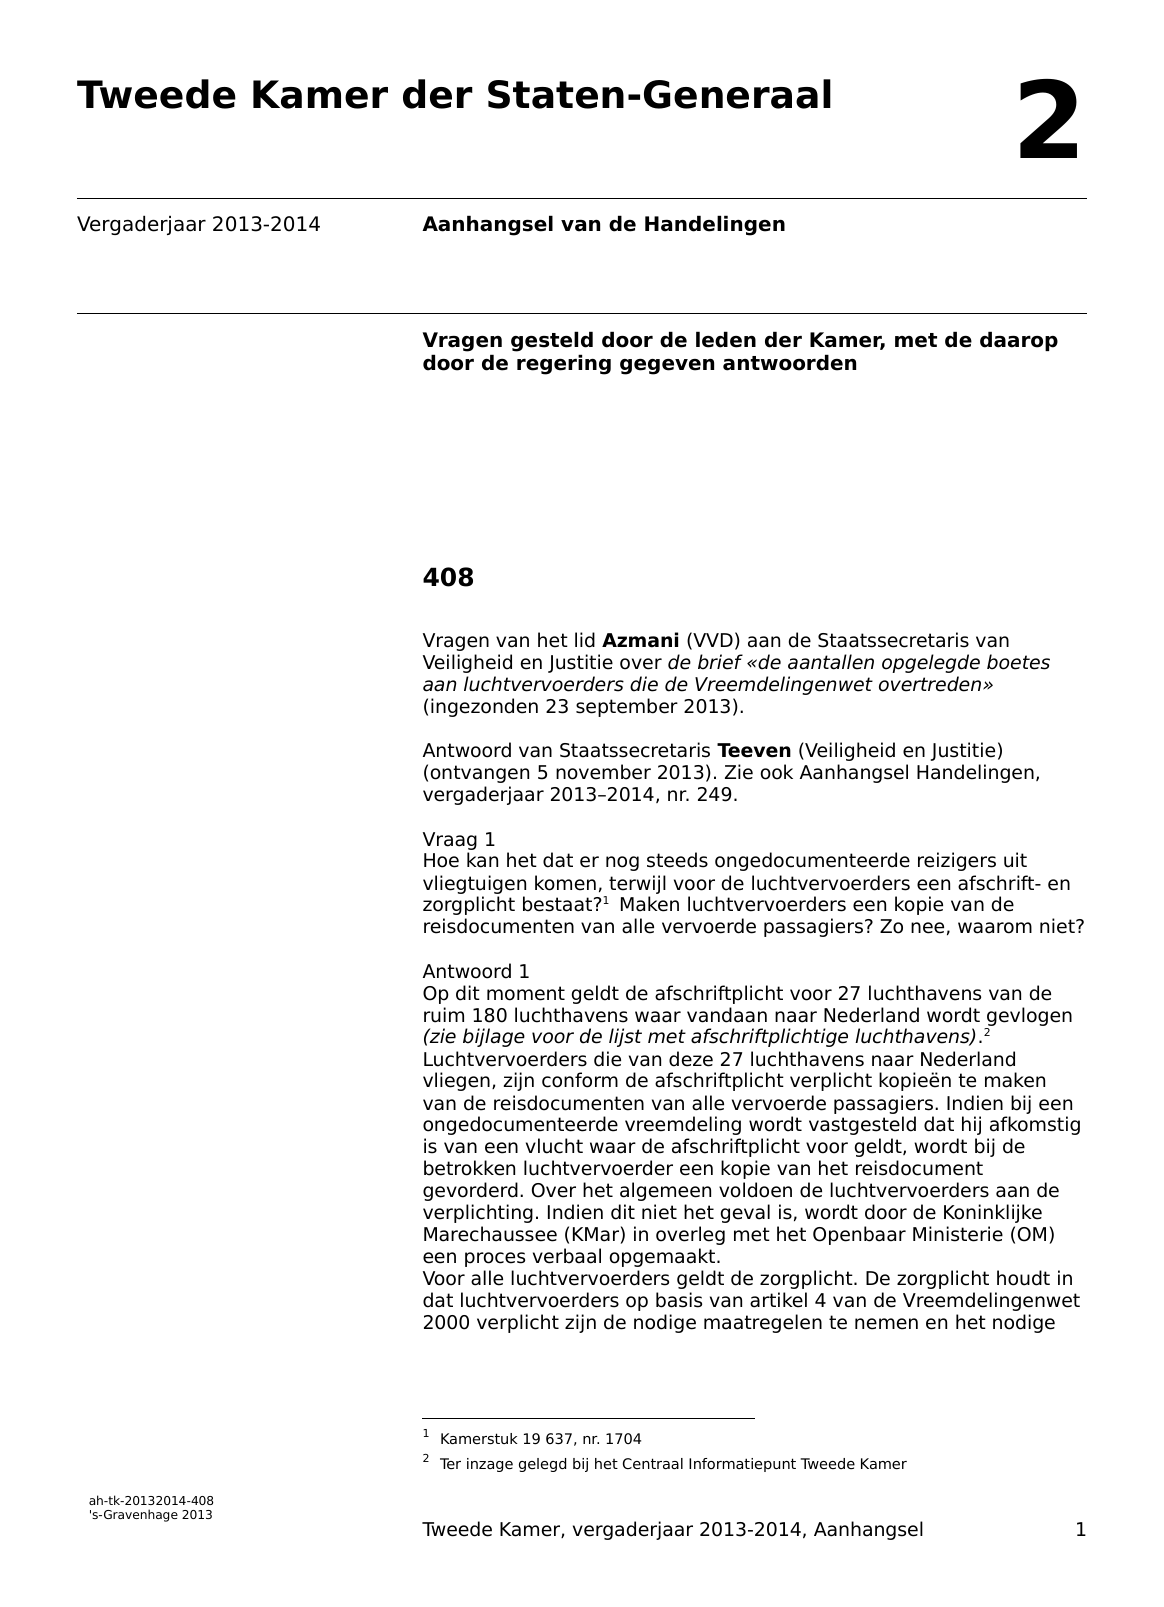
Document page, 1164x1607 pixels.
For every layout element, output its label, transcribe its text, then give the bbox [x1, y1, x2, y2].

table_cell [77, 314, 422, 375]
text Kamerstuk 19 637, nr. 1704 [422, 1427, 1087, 1449]
text Ter inzage gelegd bij het Centraal Informatiepunt Tweede Kamer [422, 1452, 1087, 1474]
table_cell Aanhangsel van de Handelingen [422, 199, 1087, 313]
table_cell Vergaderjaar 2013-2014 [77, 199, 422, 313]
text ah-tk-20132014-408 [88, 1494, 323, 1508]
text Op dit moment geldt de afschriftplicht voor 27 luchthavens van de ruim 180 luchthavens waar vandaan naar Nederland wordt gevlogen (zie bijlage voor de lijst met afschriftplichtige luchthavens). Luchtvervoerders die van deze 27 luchthavens naar Nederland vliegen, zijn conform de afschriftplicht verplicht kopieën te maken van de reisdocumenten van alle vervoerde passagiers. Indien bij een ongedocumenteerde vreemdeling wordt vastgesteld dat hij afkomstig is van een vlucht waar de afschriftplicht voor geldt, wordt bij de betrokken luchtvervoerder een kopie van het reisdocument gevorderd. Over het algemeen voldoen de luchtvervoerders aan de verplichting. Indien dit niet het geval is, wordt door de Koninklijke Marechaussee (KMar) in overleg met het Openbaar Ministerie (OM) een proces verbaal opgemaakt. [422, 982, 1087, 1268]
text Vragen van het lid Azmani (VVD) aan de Staatssecretaris van Veiligheid en Justitie over de brief «de aantallen opgelegde boetes aan luchtvervoerders die de Vreemdelingenwet overtreden» (ingezonden 23 september 2013). [422, 630, 1087, 718]
table_header Tweede Kamer der Staten-Generaal [77, 59, 886, 198]
text 's-Gravenhage 2013 [88, 1508, 323, 1522]
text Antwoord 1 [422, 961, 1087, 982]
table_cell Vragen gesteld door de leden der Kamer, met de daarop door de regering gegeven antwoorden [422, 314, 1087, 375]
text Voor alle luchtvervoerders geldt de zorgplicht. De zorgplicht houdt in dat luchtvervoerders op basis van artikel 4 van de Vreemdelingenwet 2000 verplicht zijn de nodige maatregelen te nemen en het nodige [422, 1268, 1087, 1334]
text Antwoord van Staatssecretaris Teeven (Veiligheid en Justitie) (ontvangen 5 november 2013). Zie ook Aanhangsel Handelingen, vergaderjaar 2013–2014, nr. 249. [422, 740, 1087, 806]
table_header 2 [886, 59, 1087, 198]
text Hoe kan het dat er nog steeds ongedocumenteerde reizigers uit vliegtuigen komen, terwijl voor de luchtvervoerders een afschrift- en zorgplicht bestaat? Maken luchtvervoerders een kopie van de reisdocumenten van alle vervoerde passagiers? Zo nee, waarom niet? [422, 850, 1087, 938]
text 408 [422, 563, 1087, 592]
text Vraag 1 [422, 828, 1087, 850]
